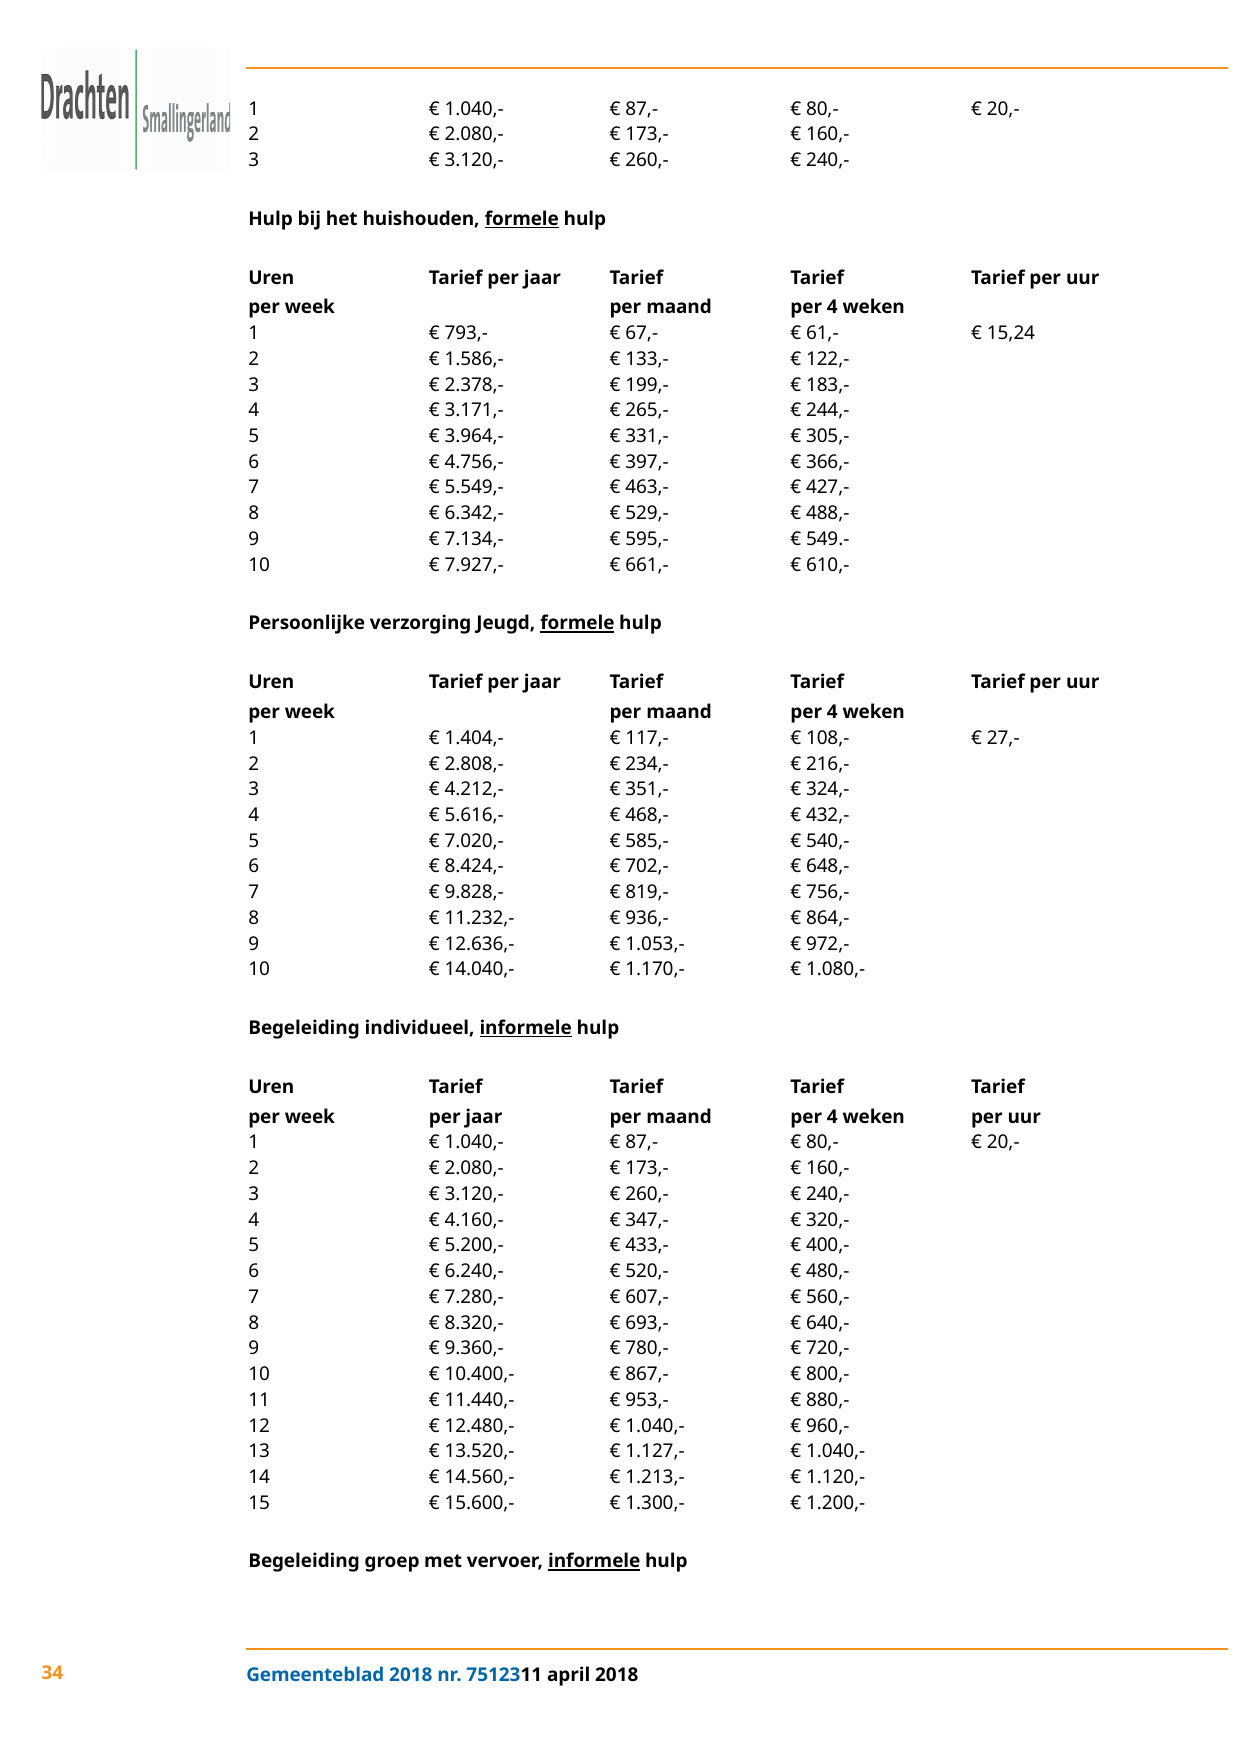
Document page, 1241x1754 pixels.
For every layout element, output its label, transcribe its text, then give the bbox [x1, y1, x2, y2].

table_cell € 661,- [609, 551, 790, 577]
table_cell € 14.560,- [429, 1463, 609, 1489]
text Hulp bij het huishouden, formele hulp [248, 205, 1152, 231]
table_cell € 12.480,- [429, 1412, 609, 1437]
table_cell € 780,- [609, 1335, 790, 1360]
table_cell € 2.808,- [429, 750, 609, 776]
table_cell € 240,- [790, 146, 971, 172]
table_cell € 240,- [790, 1180, 971, 1206]
table_cell € 216,- [790, 750, 971, 776]
table_cell € 960,- [790, 1412, 971, 1437]
table_cell € 972,- [790, 930, 971, 956]
table_cell € 1.040,- [790, 1438, 971, 1463]
table_cell € 5.200,- [429, 1232, 609, 1257]
table_cell € 936,- [609, 904, 790, 930]
table_cell 14 [248, 1463, 429, 1489]
table_cell € 1.404,- [429, 724, 609, 750]
table_cell € 14.040,- [429, 956, 609, 981]
table_cell 9 [248, 930, 429, 956]
table_cell € 87,- [609, 1129, 790, 1154]
table_cell 2 [248, 750, 429, 776]
table_cell € 7.927,- [429, 551, 609, 577]
table_cell € 432,- [790, 801, 971, 827]
table_cell € 549.- [790, 525, 971, 551]
text Begeleiding individueel, informele hulp [248, 1014, 1152, 1040]
table_cell € 7.020,- [429, 827, 609, 853]
table_cell € 800,- [790, 1360, 971, 1386]
table_cell 4 [248, 801, 429, 827]
table_cell 6 [248, 1258, 429, 1283]
table_cell € 427,- [790, 474, 971, 499]
table_cell € 864,- [790, 904, 971, 930]
table_cell 6 [248, 448, 429, 474]
table_cell € 867,- [609, 1360, 790, 1386]
table_cell € 397,- [609, 448, 790, 474]
table_cell 7 [248, 474, 429, 499]
table_cell € 720,- [790, 1335, 971, 1360]
table_header Tarief per uur [971, 264, 1152, 319]
table_cell € 693,- [609, 1309, 790, 1334]
table_cell € 67,- [609, 319, 790, 345]
table_cell € 595,- [609, 525, 790, 551]
table_cell € 27,- [971, 724, 1152, 981]
table_cell 2 [248, 121, 429, 146]
table_cell 3 [248, 776, 429, 801]
table_cell € 756,- [790, 879, 971, 904]
table_cell € 1.080,- [790, 956, 971, 981]
table_cell € 520,- [609, 1258, 790, 1283]
table_cell € 15,24 [971, 319, 1152, 577]
table_cell € 1.053,- [609, 930, 790, 956]
table_header Tarief per uur [971, 669, 1152, 724]
table_cell € 20,- [971, 1129, 1152, 1515]
picture [41, 47, 231, 172]
table_cell 1 [248, 1129, 429, 1154]
table_cell € 122,- [790, 345, 971, 371]
table_cell € 8.424,- [429, 853, 609, 878]
table_cell 10 [248, 551, 429, 577]
table_cell € 540,- [790, 827, 971, 853]
table_cell € 15.600,- [429, 1489, 609, 1515]
table_cell € 366,- [790, 448, 971, 474]
table_cell € 347,- [609, 1206, 790, 1232]
table_cell € 351,- [609, 776, 790, 801]
table_cell € 160,- [790, 121, 971, 146]
table_cell € 1.127,- [609, 1438, 790, 1463]
table_cell € 13.520,- [429, 1438, 609, 1463]
table_cell € 585,- [609, 827, 790, 853]
table_cell € 400,- [790, 1232, 971, 1257]
table_cell 8 [248, 904, 429, 930]
table_cell 2 [248, 1155, 429, 1180]
table_header Tarief per 4 weken [790, 1074, 971, 1129]
table_cell € 7.134,- [429, 525, 609, 551]
table_cell € 793,- [429, 319, 609, 345]
table_cell € 324,- [790, 776, 971, 801]
table_cell € 1.040,- [429, 1129, 609, 1154]
table_cell € 80,- [790, 95, 971, 121]
table_cell € 1.213,- [609, 1463, 790, 1489]
table_cell 7 [248, 1283, 429, 1309]
table_cell € 4.756,- [429, 448, 609, 474]
table_cell € 610,- [790, 551, 971, 577]
table_cell 4 [248, 1206, 429, 1232]
table_cell € 433,- [609, 1232, 790, 1257]
table_cell € 1.586,- [429, 345, 609, 371]
table_cell € 702,- [609, 853, 790, 878]
table_cell € 8.320,- [429, 1309, 609, 1334]
table_header Uren per week [248, 1074, 429, 1129]
table_cell € 1.040,- [429, 95, 609, 121]
text Persoonlijke verzorging Jeugd, formele hulp [248, 609, 1152, 635]
table_cell 5 [248, 827, 429, 853]
table_cell € 6.240,- [429, 1258, 609, 1283]
table_cell € 9.360,- [429, 1335, 609, 1360]
table_cell 5 [248, 1232, 429, 1257]
table_cell € 4.212,- [429, 776, 609, 801]
table_cell € 10.400,- [429, 1360, 609, 1386]
table_cell 12 [248, 1412, 429, 1437]
table_cell 9 [248, 525, 429, 551]
table_cell € 819,- [609, 879, 790, 904]
table_header Tarief per 4 weken [790, 669, 971, 724]
table_cell € 3.964,- [429, 422, 609, 448]
table_cell € 2.080,- [429, 1155, 609, 1180]
table_cell € 305,- [790, 422, 971, 448]
table_cell € 2.378,- [429, 371, 609, 397]
table_cell 10 [248, 1360, 429, 1386]
table_cell 3 [248, 146, 429, 172]
table_cell € 5.549,- [429, 474, 609, 499]
table_header Tarief per jaar [429, 264, 609, 319]
table_cell € 488,- [790, 500, 971, 525]
table_cell € 12.636,- [429, 930, 609, 956]
table_cell € 234,- [609, 750, 790, 776]
table_cell € 607,- [609, 1283, 790, 1309]
table_cell € 265,- [609, 397, 790, 422]
table_cell 1 [248, 724, 429, 750]
table_header Tarief per jaar [429, 1074, 609, 1129]
table_cell € 4.160,- [429, 1206, 609, 1232]
table_cell € 5.616,- [429, 801, 609, 827]
table_cell € 648,- [790, 853, 971, 878]
table_cell € 244,- [790, 397, 971, 422]
table_cell € 7.280,- [429, 1283, 609, 1309]
table_cell € 173,- [609, 1155, 790, 1180]
table_cell € 9.828,- [429, 879, 609, 904]
table_header Tarief per jaar [429, 669, 609, 724]
table_cell € 80,- [790, 1129, 971, 1154]
table_cell € 199,- [609, 371, 790, 397]
table_cell € 260,- [609, 1180, 790, 1206]
table_cell € 468,- [609, 801, 790, 827]
table_cell 3 [248, 1180, 429, 1206]
table_cell € 480,- [790, 1258, 971, 1283]
table_cell 3 [248, 371, 429, 397]
table_cell € 529,- [609, 500, 790, 525]
table_header Tarief per maand [609, 669, 790, 724]
table_cell € 183,- [790, 371, 971, 397]
table_cell 9 [248, 1335, 429, 1360]
table_cell 6 [248, 853, 429, 878]
table_cell € 1.040,- [609, 1412, 790, 1437]
table_cell € 11.440,- [429, 1386, 609, 1412]
table_header Tarief per uur [971, 1074, 1152, 1129]
table_cell € 331,- [609, 422, 790, 448]
table_cell € 173,- [609, 121, 790, 146]
table_cell € 3.171,- [429, 397, 609, 422]
table_cell 1 [248, 95, 429, 121]
table_header Uren per week [248, 669, 429, 724]
table_cell € 560,- [790, 1283, 971, 1309]
table_header Tarief per maand [609, 264, 790, 319]
table_cell € 1.200,- [790, 1489, 971, 1515]
table_cell 10 [248, 956, 429, 981]
table_header Tarief per 4 weken [790, 264, 971, 319]
table_cell € 953,- [609, 1386, 790, 1412]
table_cell € 1.170,- [609, 956, 790, 981]
table_cell € 1.300,- [609, 1489, 790, 1515]
table_cell € 11.232,- [429, 904, 609, 930]
table_cell 1 [248, 319, 429, 345]
table_cell € 3.120,- [429, 1180, 609, 1206]
table_cell € 260,- [609, 146, 790, 172]
table_cell € 2.080,- [429, 121, 609, 146]
table_cell € 87,- [609, 95, 790, 121]
table_cell € 108,- [790, 724, 971, 750]
table_cell € 1.120,- [790, 1463, 971, 1489]
table_header Uren per week [248, 264, 429, 319]
table_cell 11 [248, 1386, 429, 1412]
table_cell € 61,- [790, 319, 971, 345]
table_cell 4 [248, 397, 429, 422]
table_header Tarief per maand [609, 1074, 790, 1129]
table_cell € 20,- [971, 95, 1152, 172]
table_cell 8 [248, 1309, 429, 1334]
table_cell 5 [248, 422, 429, 448]
table_cell € 117,- [609, 724, 790, 750]
table_cell € 6.342,- [429, 500, 609, 525]
table_cell € 640,- [790, 1309, 971, 1334]
table_cell € 133,- [609, 345, 790, 371]
table_cell € 463,- [609, 474, 790, 499]
table_cell € 3.120,- [429, 146, 609, 172]
table_cell € 880,- [790, 1386, 971, 1412]
table_cell 2 [248, 345, 429, 371]
table_cell 8 [248, 500, 429, 525]
text Begeleiding groep met vervoer, informele hulp [248, 1547, 1152, 1573]
table_cell 7 [248, 879, 429, 904]
table_cell € 320,- [790, 1206, 971, 1232]
table_cell 13 [248, 1438, 429, 1463]
table_cell € 160,- [790, 1155, 971, 1180]
table_cell 15 [248, 1489, 429, 1515]
